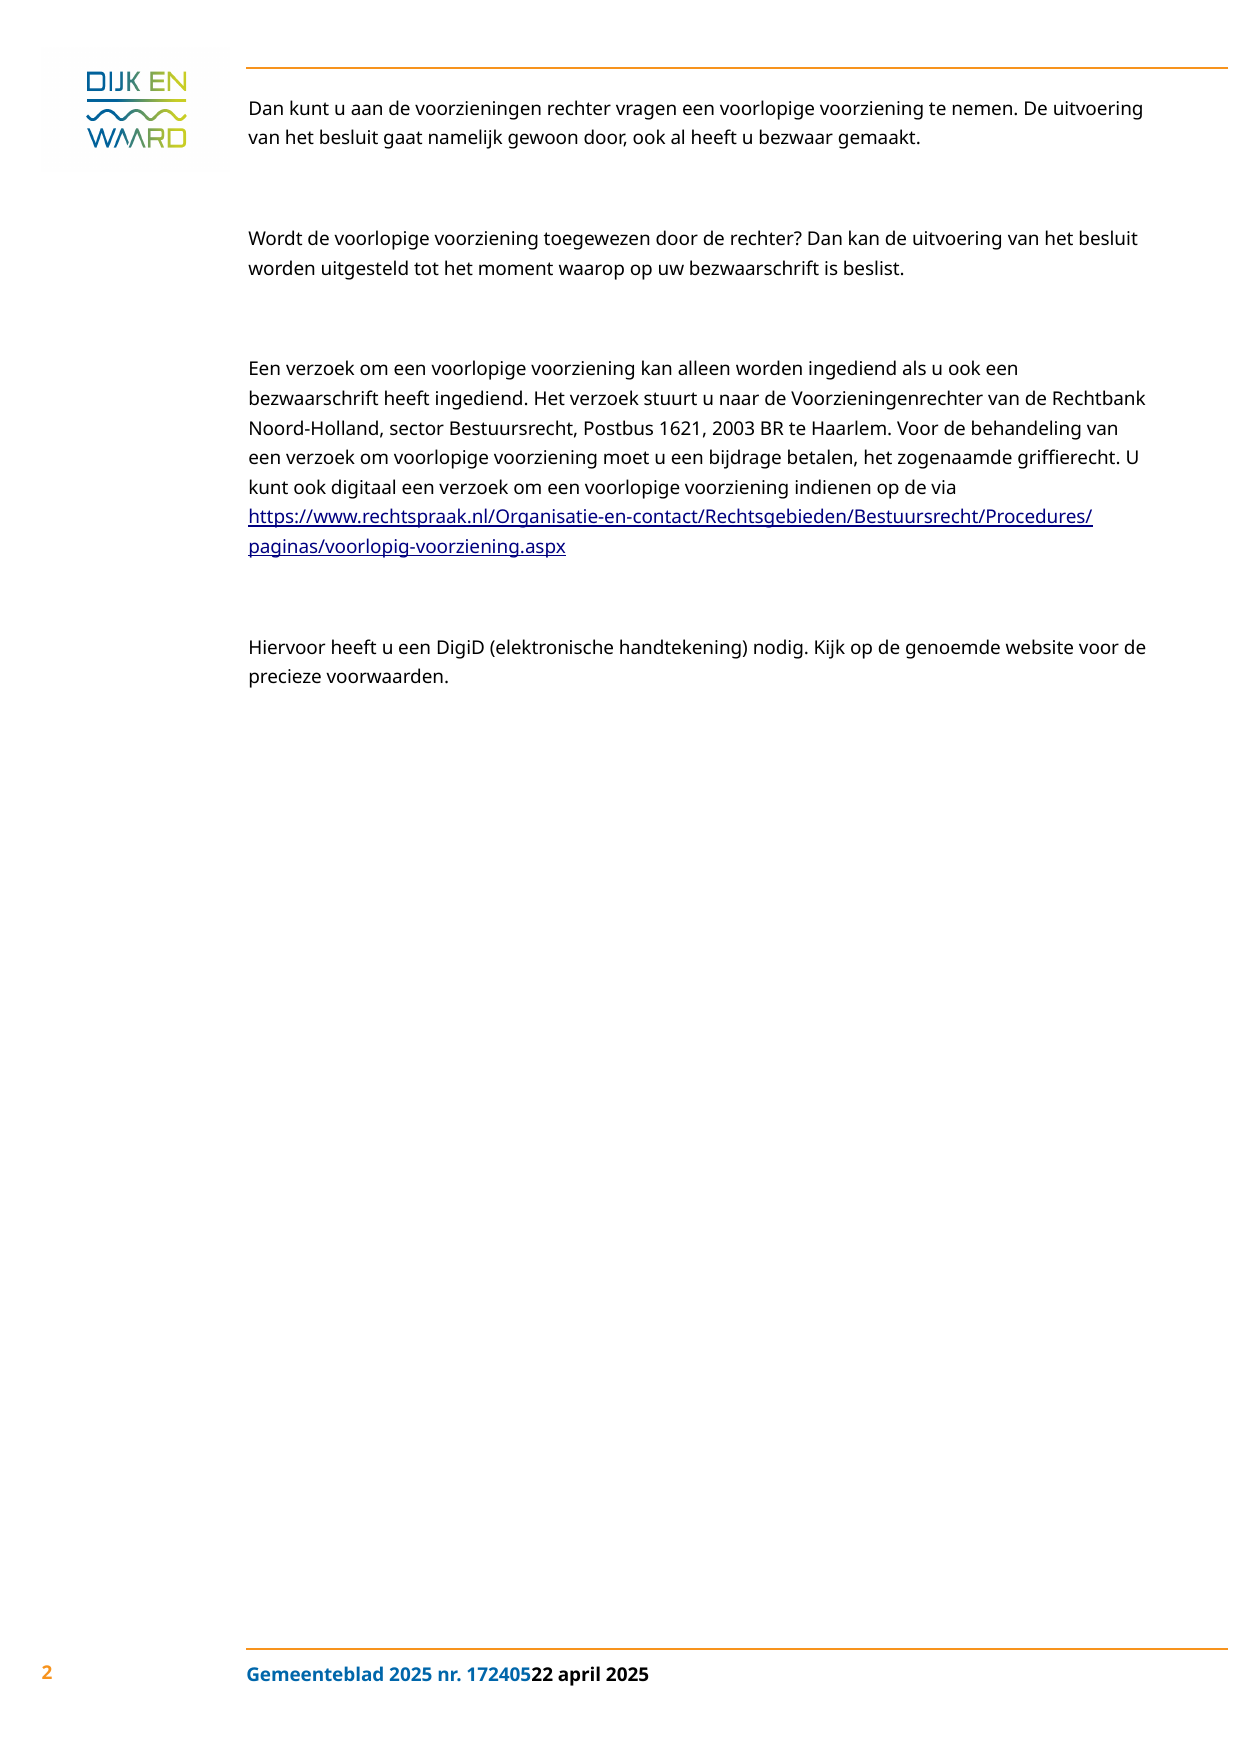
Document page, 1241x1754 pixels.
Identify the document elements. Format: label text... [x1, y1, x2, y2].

text Een verzoek om een voorlopige voorziening kan alleen worden ingediend als u ook een bezwaarschrift heeft ingediend. Het verzoek stuurt u naar de Voorzieningenrechter van de Rechtbank Noord-Holland, sector Bestuursrecht, Postbus 1621, 2003 BR te Haarlem. Voor de behandeling van een verzoek om voorlopige voorziening moet u een bijdrage betalen, het zogenaamde griffierecht. U kunt ook digitaal een verzoek om een voorlopige voorziening indienen op de via https://www.rechtspraak.nl/Organisatie-en-contact/Rechtsgebieden/Bestuursrecht/Procedures/paginas/voorlopig-voorziening.aspx [248, 356, 1152, 559]
text Hiervoor heeft u een DigiD (elektronische handtekening) nodig. Kijk op de genoemde website voor de precieze voorwaarden. [248, 634, 1152, 689]
text Dan kunt u aan de voorzieningen rechter vragen een voorlopige voorziening te nemen. De uitvoering van het besluit gaat namelijk gewoon door, ook al heeft u bezwaar gemaakt. [248, 95, 1152, 150]
text Wordt de voorlopige voorziening toegewezen door de rechter? Dan kan de uitvoering van het besluit worden uitgesteld tot het moment waarop op uw bezwaarschrift is beslist. [248, 225, 1152, 281]
picture [41, 47, 231, 172]
